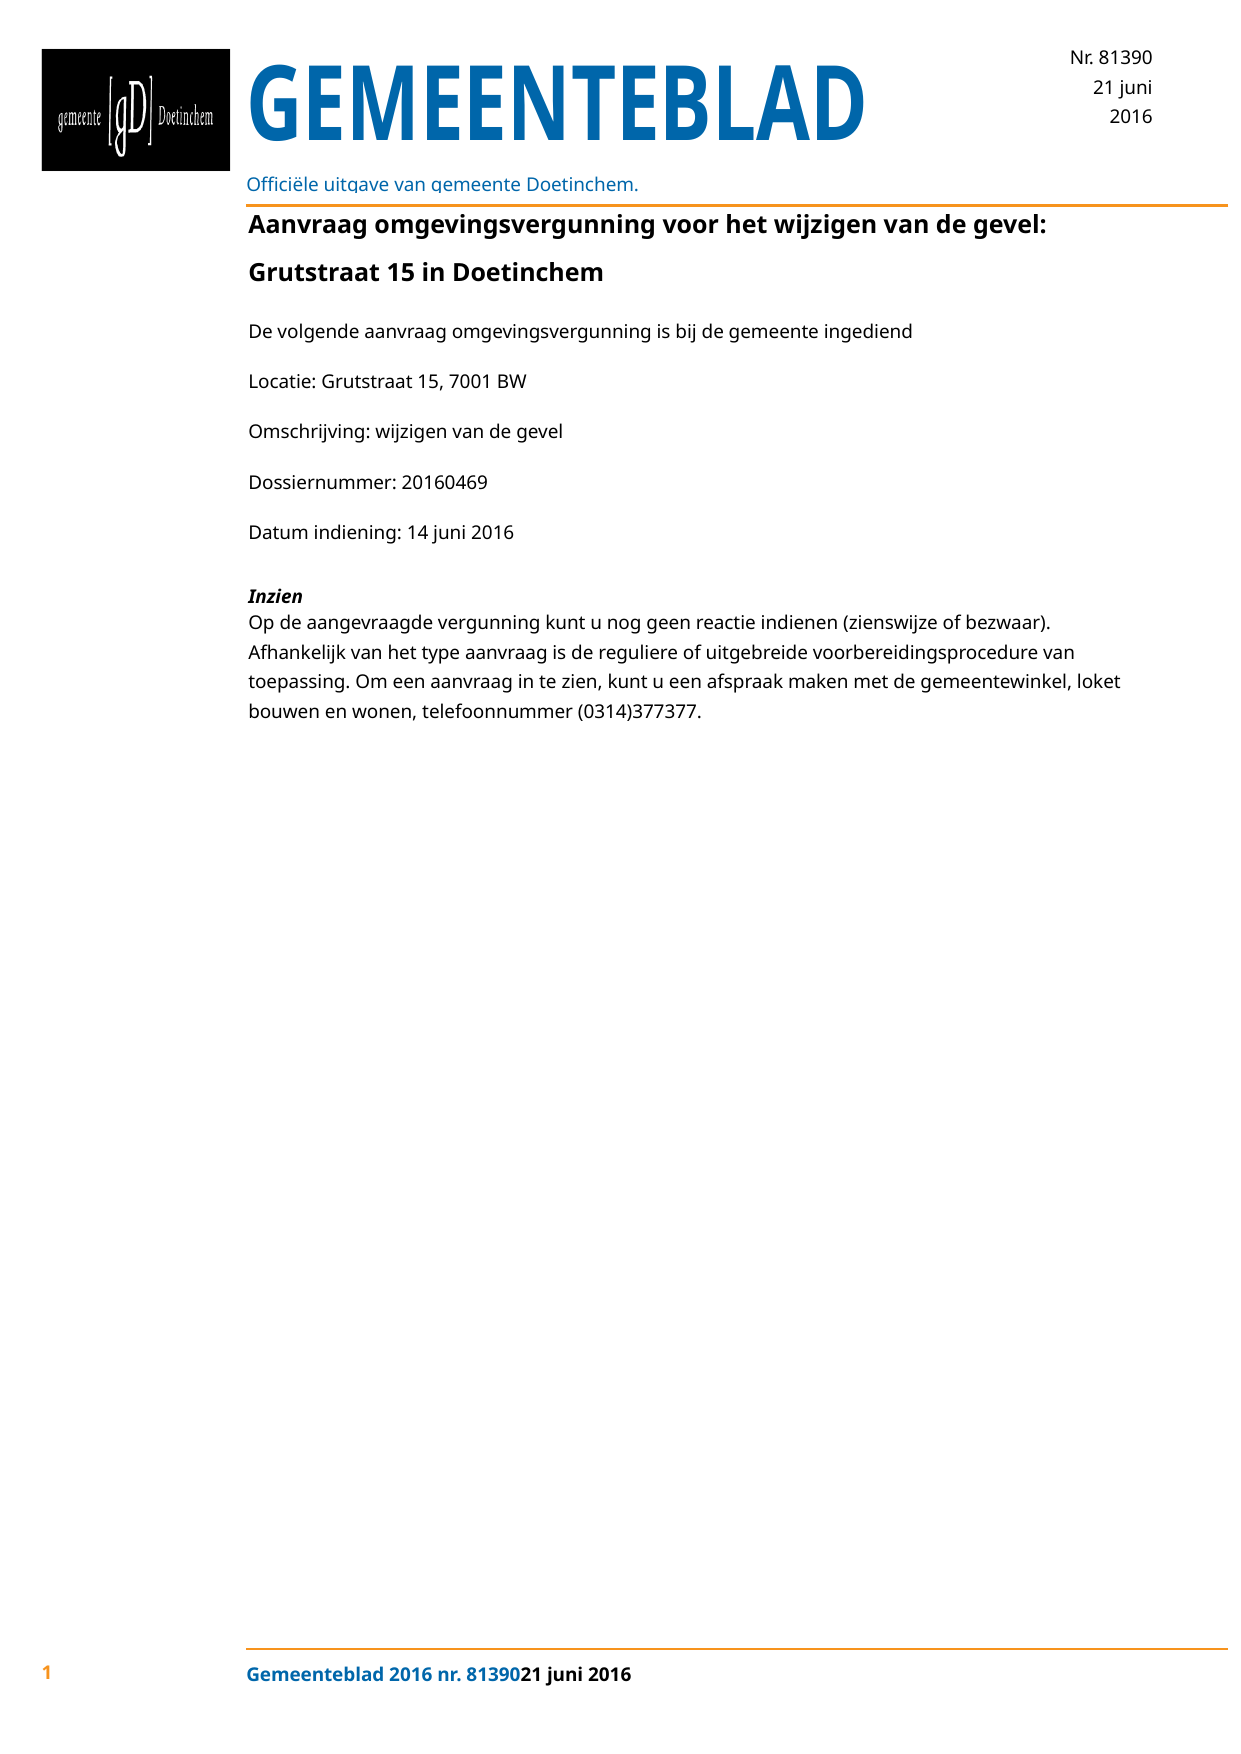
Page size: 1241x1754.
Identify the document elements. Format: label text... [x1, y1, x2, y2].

text Op de aangevraagde vergunning kunt u nog geen reactie indienen (zienswijze of bezwaar). Afhankelijk van het type aanvraag is de reguliere of uitgebreide voorbereidingsprocedure van toepassing. Om een aanvraag in te zien, kunt u een afspraak maken met de gemeentewinkel, loket bouwen en wonen, telefoonnummer (0314)377377. [248, 609, 1152, 724]
text Inzien [248, 583, 1152, 609]
text Omschrijving: wijzigen van de gevel [248, 419, 1152, 444]
text Dossiernummer: 20160469 [248, 469, 1152, 495]
text Aanvraag omgevingsvergunning voor het wijzigen van de gevel: Grutstraat 15 in Doetinchem [248, 207, 1152, 288]
picture [41, 47, 231, 172]
text Locatie: Grutstraat 15, 7001 BW [248, 368, 1152, 394]
text De volgende aanvraag omgevingsvergunning is bij de gemeente ingediend [248, 318, 1152, 344]
text Datum indiening: 14 juni 2016 [248, 519, 1152, 545]
